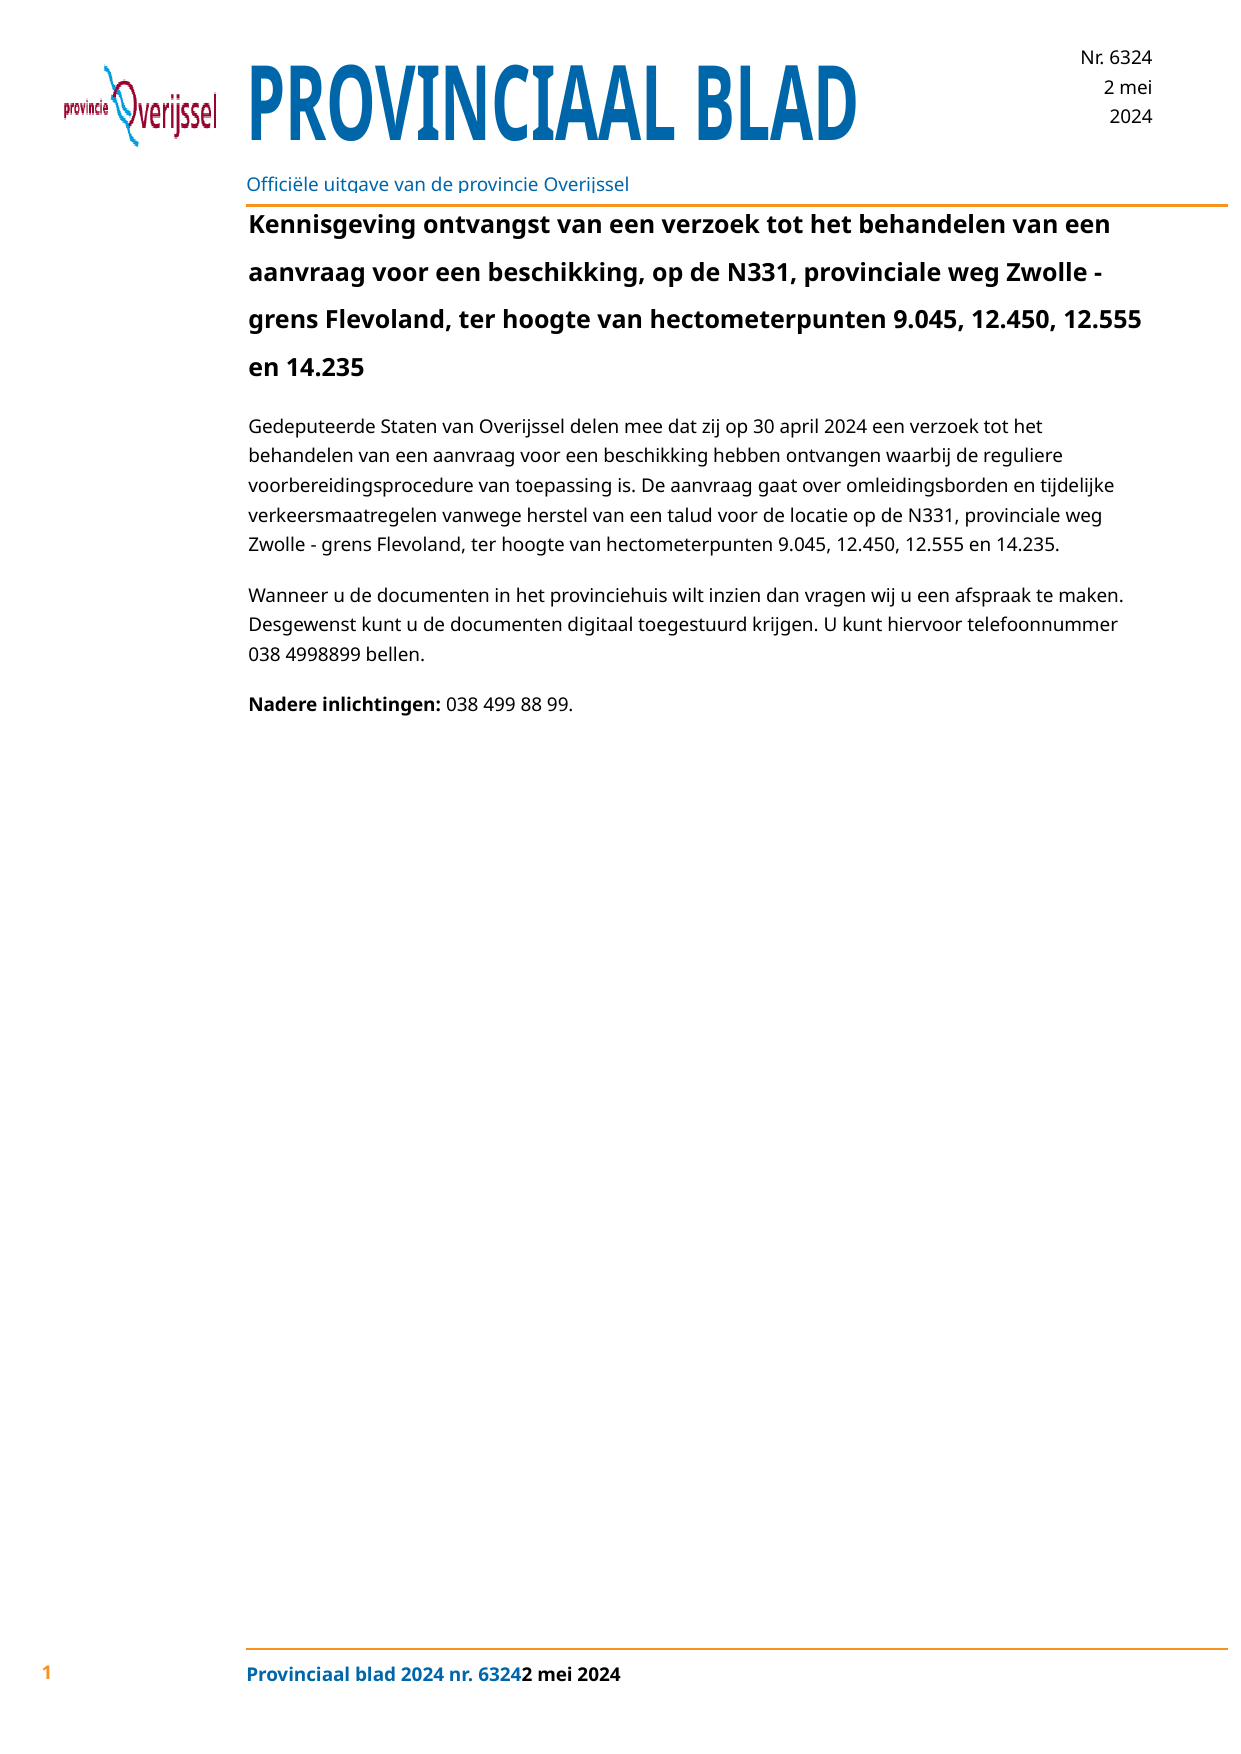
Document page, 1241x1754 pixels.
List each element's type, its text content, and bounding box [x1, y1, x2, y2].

text Gedeputeerde Staten van Overijssel delen mee dat zij op 30 april 2024 een verzoek tot het behandelen van een aanvraag voor een beschikking hebben ontvangen waarbij de reguliere voorbereidingsprocedure van toepassing is. De aanvraag gaat over omleidingsborden en tijdelijke verkeersmaatregelen vanwege herstel van een talud voor de locatie op de N331, provinciale weg Zwolle - grens Flevoland, ter hoogte van hectometerpunten 9.045, 12.450, 12.555 en 14.235. [248, 413, 1152, 557]
text Wanneer u de documenten in het provinciehuis wilt inzien dan vragen wij u een afspraak te maken. Desgewenst kunt u de documenten digitaal toegestuurd krijgen. U kunt hiervoor telefoonnummer 038 4998899 bellen. [248, 582, 1152, 667]
picture [41, 47, 231, 172]
text Nadere inlichtingen: 038 499 88 99. [248, 691, 1152, 717]
text Kennisgeving ontvangst van een verzoek tot het behandelen van een aanvraag voor een beschikking, op de N331, provinciale weg Zwolle - grens Flevoland, ter hoogte van hectometerpunten 9.045, 12.450, 12.555 en 14.235 [248, 207, 1152, 384]
